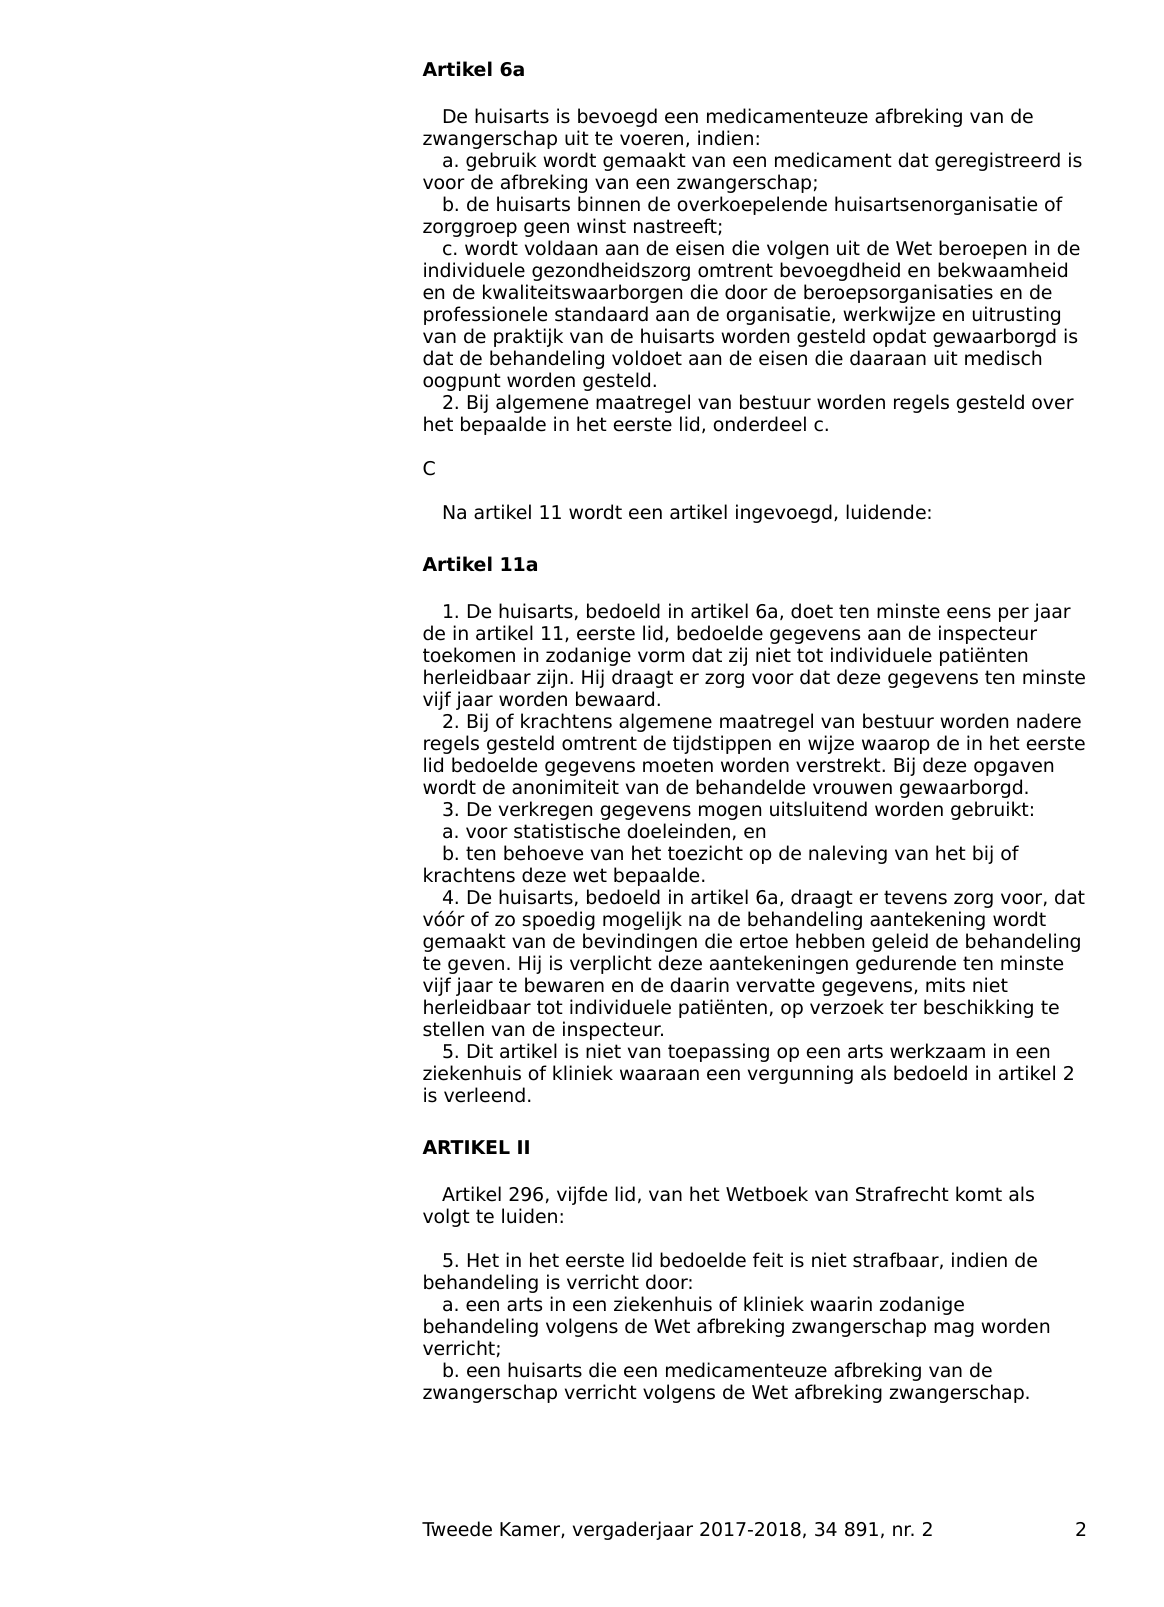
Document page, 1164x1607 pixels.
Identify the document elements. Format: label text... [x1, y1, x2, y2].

text C [422, 458, 1087, 480]
text 4. De huisarts, bedoeld in artikel 6a, draagt er tevens zorg voor, dat vóór of zo spoedig mogelijk na de behandeling aantekening wordt gemaakt van de bevindingen die ertoe hebben geleid de behandeling te geven. Hij is verplicht deze aantekeningen gedurende ten minste vijf jaar te bewaren en de daarin vervatte gegevens, mits niet herleidbaar tot individuele patiënten, op verzoek ter beschikking te stellen van de inspecteur. [422, 887, 1087, 1041]
subtitle Artikel 11a [422, 554, 1087, 576]
text Artikel 296, vijfde lid, van het Wetboek van Strafrecht komt als volgt te luiden: [422, 1183, 1087, 1227]
text De huisarts is bevoegd een medicamenteuze afbreking van de zwangerschap uit te voeren, indien: [422, 106, 1087, 150]
text b. ten behoeve van het toezicht op de naleving van het bij of krachtens deze wet bepaalde. [422, 843, 1087, 887]
text b. de huisarts binnen de overkoepelende huisartsenorganisatie of zorggroep geen winst nastreeft; [422, 194, 1087, 238]
text 5. Dit artikel is niet van toepassing op een arts werkzaam in een ziekenhuis of kliniek waaraan een vergunning als bedoeld in artikel 2 is verleend. [422, 1041, 1087, 1107]
text 5. Het in het eerste lid bedoelde feit is niet strafbaar, indien de behandeling is verricht door: [422, 1250, 1087, 1294]
text a. voor statistische doeleinden, en [422, 821, 1087, 843]
text a. gebruik wordt gemaakt van een medicament dat geregistreerd is voor de afbreking van een zwangerschap; [422, 150, 1087, 194]
text 2. Bij of krachtens algemene maatregel van bestuur worden nadere regels gesteld omtrent de tijdstippen en wijze waarop de in het eerste lid bedoelde gegevens moeten worden verstrekt. Bij deze opgaven wordt de anonimiteit van de behandelde vrouwen gewaarborgd. [422, 711, 1087, 799]
text c. wordt voldaan aan de eisen die volgen uit de Wet beroepen in de individuele gezondheidszorg omtrent bevoegdheid en bekwaamheid en de kwaliteitswaarborgen die door de beroepsorganisaties en de professionele standaard aan de organisatie, werkwijze en uitrusting van de praktijk van de huisarts worden gesteld opdat gewaarborgd is dat de behandeling voldoet aan de eisen die daaraan uit medisch oogpunt worden gesteld. [422, 238, 1087, 392]
text Na artikel 11 wordt een artikel ingevoegd, luidende: [422, 502, 1087, 524]
text 3. De verkregen gegevens mogen uitsluitend worden gebruikt: [422, 799, 1087, 821]
subtitle Artikel 6a [422, 59, 1087, 81]
text a. een arts in een ziekenhuis of kliniek waarin zodanige behandeling volgens de Wet afbreking zwangerschap mag worden verricht; [422, 1294, 1087, 1359]
text b. een huisarts die een medicamenteuze afbreking van de zwangerschap verricht volgens de Wet afbreking zwangerschap. [422, 1359, 1087, 1403]
text 1. De huisarts, bedoeld in artikel 6a, doet ten minste eens per jaar de in artikel 11, eerste lid, bedoelde gegevens aan de inspecteur toekomen in zodanige vorm dat zij niet tot individuele patiënten herleidbaar zijn. Hij draagt er zorg voor dat deze gegevens ten minste vijf jaar worden bewaard. [422, 601, 1087, 711]
subtitle ARTIKEL II [422, 1137, 1087, 1158]
text 2. Bij algemene maatregel van bestuur worden regels gesteld over het bepaalde in het eerste lid, onderdeel c. [422, 392, 1087, 436]
